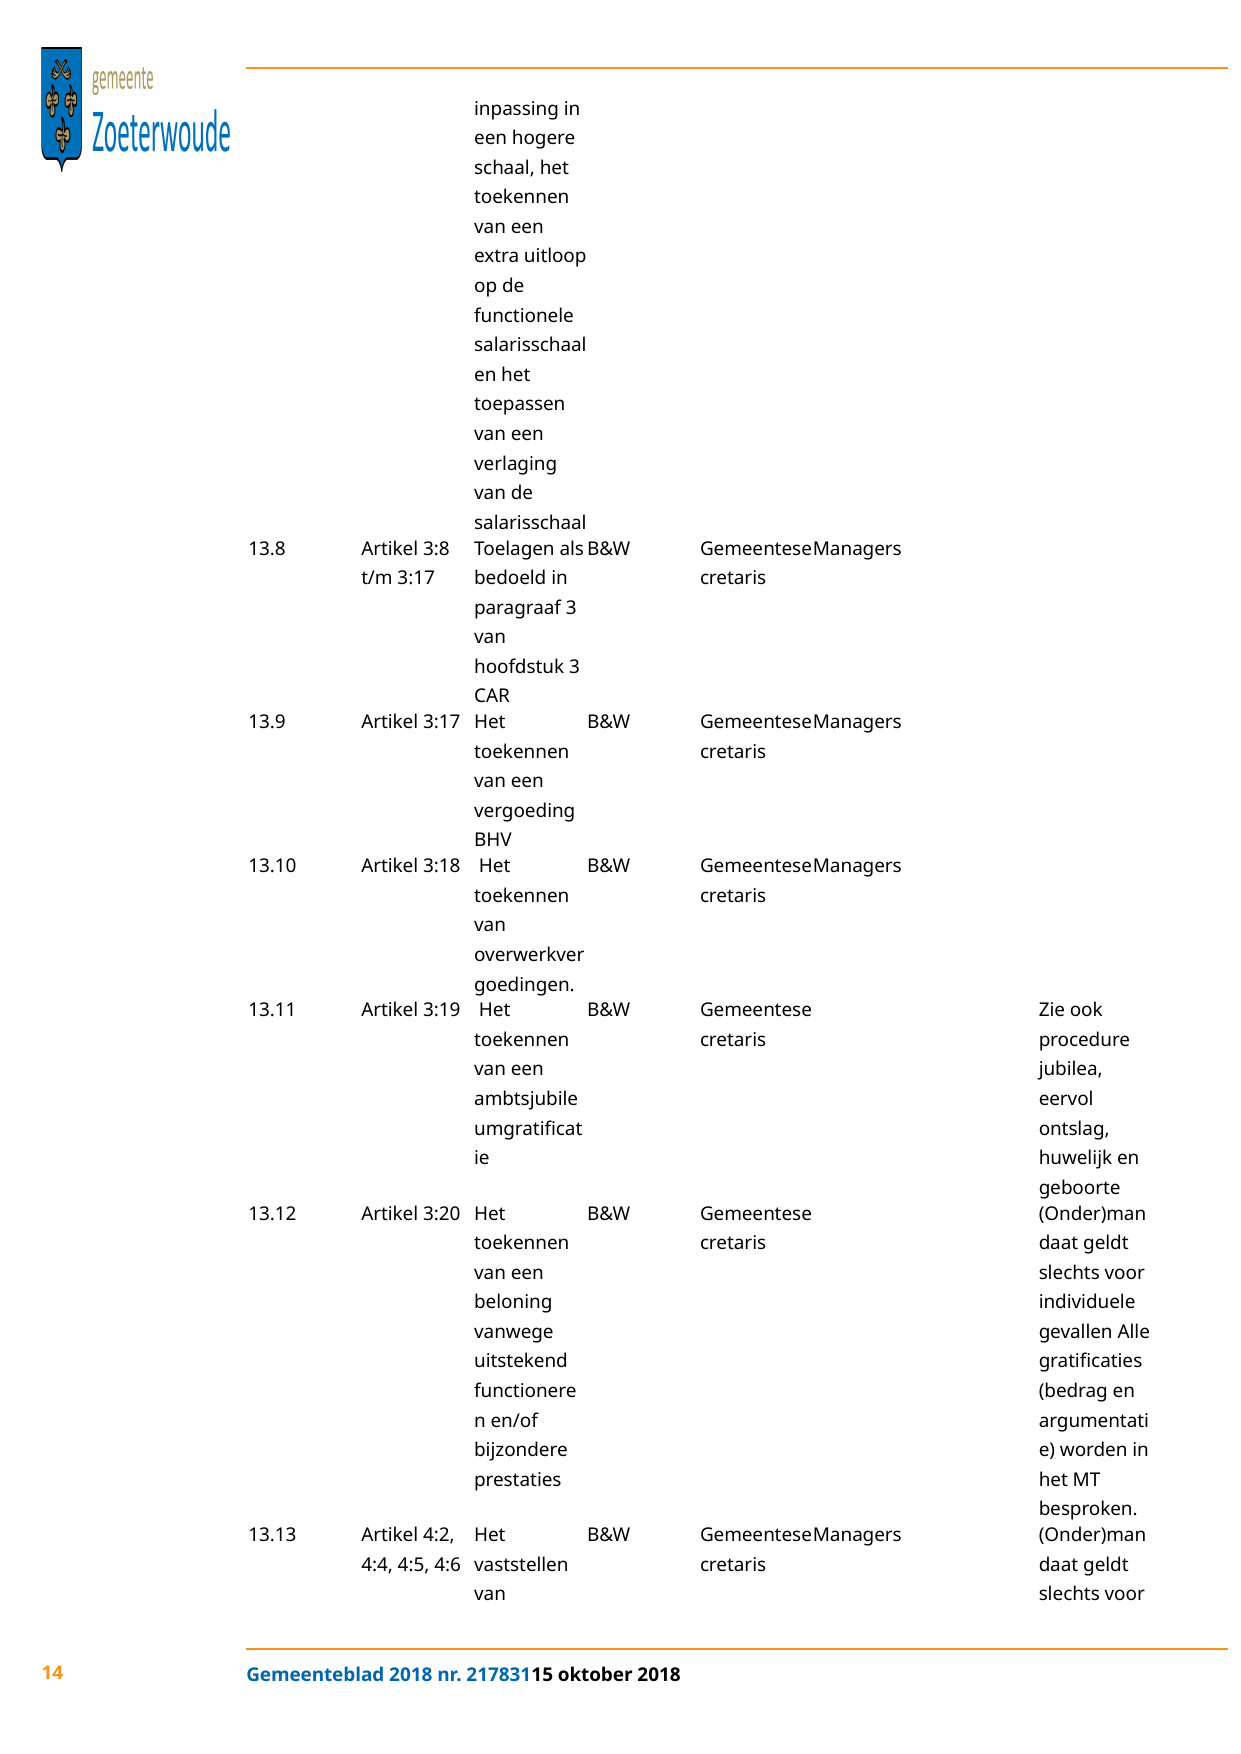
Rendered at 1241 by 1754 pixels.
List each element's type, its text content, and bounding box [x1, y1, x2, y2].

table_cell B&W [587, 1521, 700, 1606]
table_cell B&W [587, 708, 700, 852]
table_cell [926, 708, 1038, 852]
table_cell 13.13 [248, 1521, 361, 1606]
table_cell Het toekennen van een vergoeding BHV [474, 708, 587, 852]
table_cell Artikel 3:19 [361, 996, 474, 1200]
table_cell 13.10 [248, 853, 361, 996]
table_cell B&W [587, 996, 700, 1200]
table_cell 13.9 [248, 708, 361, 852]
table_cell Managers [813, 708, 926, 852]
table_cell [813, 996, 926, 1200]
table_cell B&W [587, 853, 700, 996]
table_cell Artikel 4:2, 4:4, 4:5, 4:6 [361, 1521, 474, 1606]
table_cell [361, 95, 474, 535]
table_cell [926, 996, 1038, 1200]
table_cell B&W [587, 535, 700, 708]
table_cell [1039, 95, 1152, 535]
table_cell [813, 95, 926, 535]
table_cell 13.12 [248, 1200, 361, 1521]
table_cell Artikel 3:8 t/m 3:17 [361, 535, 474, 708]
table_cell Zie ook procedure jubilea, eervol ontslag, huwelijk en geboorte [1039, 996, 1152, 1200]
table_cell [248, 95, 361, 535]
table_cell Toelagen als bedoeld in paragraaf 3 van hoofdstuk 3 CAR [474, 535, 587, 708]
table_cell (Onder)mandaat geldt slechts voor individuele gevallen Alle gratificaties (bedrag en argumentatie) worden in het MT besproken. [1039, 1200, 1152, 1521]
table_cell [926, 853, 1038, 996]
table_cell [1039, 535, 1152, 708]
table_cell Gemeentesecretaris [700, 853, 813, 996]
table_cell Het toekennen van een ambtsjubileumgratificatie [474, 996, 587, 1200]
table_cell [1039, 708, 1152, 852]
table_cell [587, 95, 700, 535]
table_cell Gemeentesecretaris [700, 1521, 813, 1606]
table_cell Artikel 3:20 [361, 1200, 474, 1521]
table_cell Managers [813, 853, 926, 996]
table_cell Managers [813, 535, 926, 708]
table_cell [926, 95, 1038, 535]
table_cell [1039, 853, 1152, 996]
table_cell [926, 1200, 1038, 1521]
table_cell Het vaststellen van [474, 1521, 587, 1606]
table_cell Het toekennen van een beloning vanwege uitstekend functioneren en/of bijzondere prestaties [474, 1200, 587, 1521]
table_cell [700, 95, 813, 535]
picture [41, 47, 231, 172]
table_cell inpassing in een hogere schaal, het toekennen van een extra uitloop op de functionele salarisschaal en het toepassen van een verlaging van de salarisschaal [474, 95, 587, 535]
table_cell Gemeentesecretaris [700, 1200, 813, 1521]
table_cell Gemeentesecretaris [700, 996, 813, 1200]
table_cell 13.8 [248, 535, 361, 708]
table_cell [813, 1200, 926, 1521]
table_cell B&W [587, 1200, 700, 1521]
table_cell Artikel 3:17 [361, 708, 474, 852]
table_cell Managers [813, 1521, 926, 1606]
table_cell Gemeentesecretaris [700, 708, 813, 852]
table_cell [926, 535, 1038, 708]
table_cell Gemeentesecretaris [700, 535, 813, 708]
table_cell Artikel 3:18 [361, 853, 474, 996]
table_cell (Onder)mandaat geldt slechts voor [1039, 1521, 1152, 1606]
table_cell 13.11 [248, 996, 361, 1200]
table_cell Het toekennen van overwerkvergoedingen. [474, 853, 587, 996]
table_cell [926, 1521, 1038, 1606]
